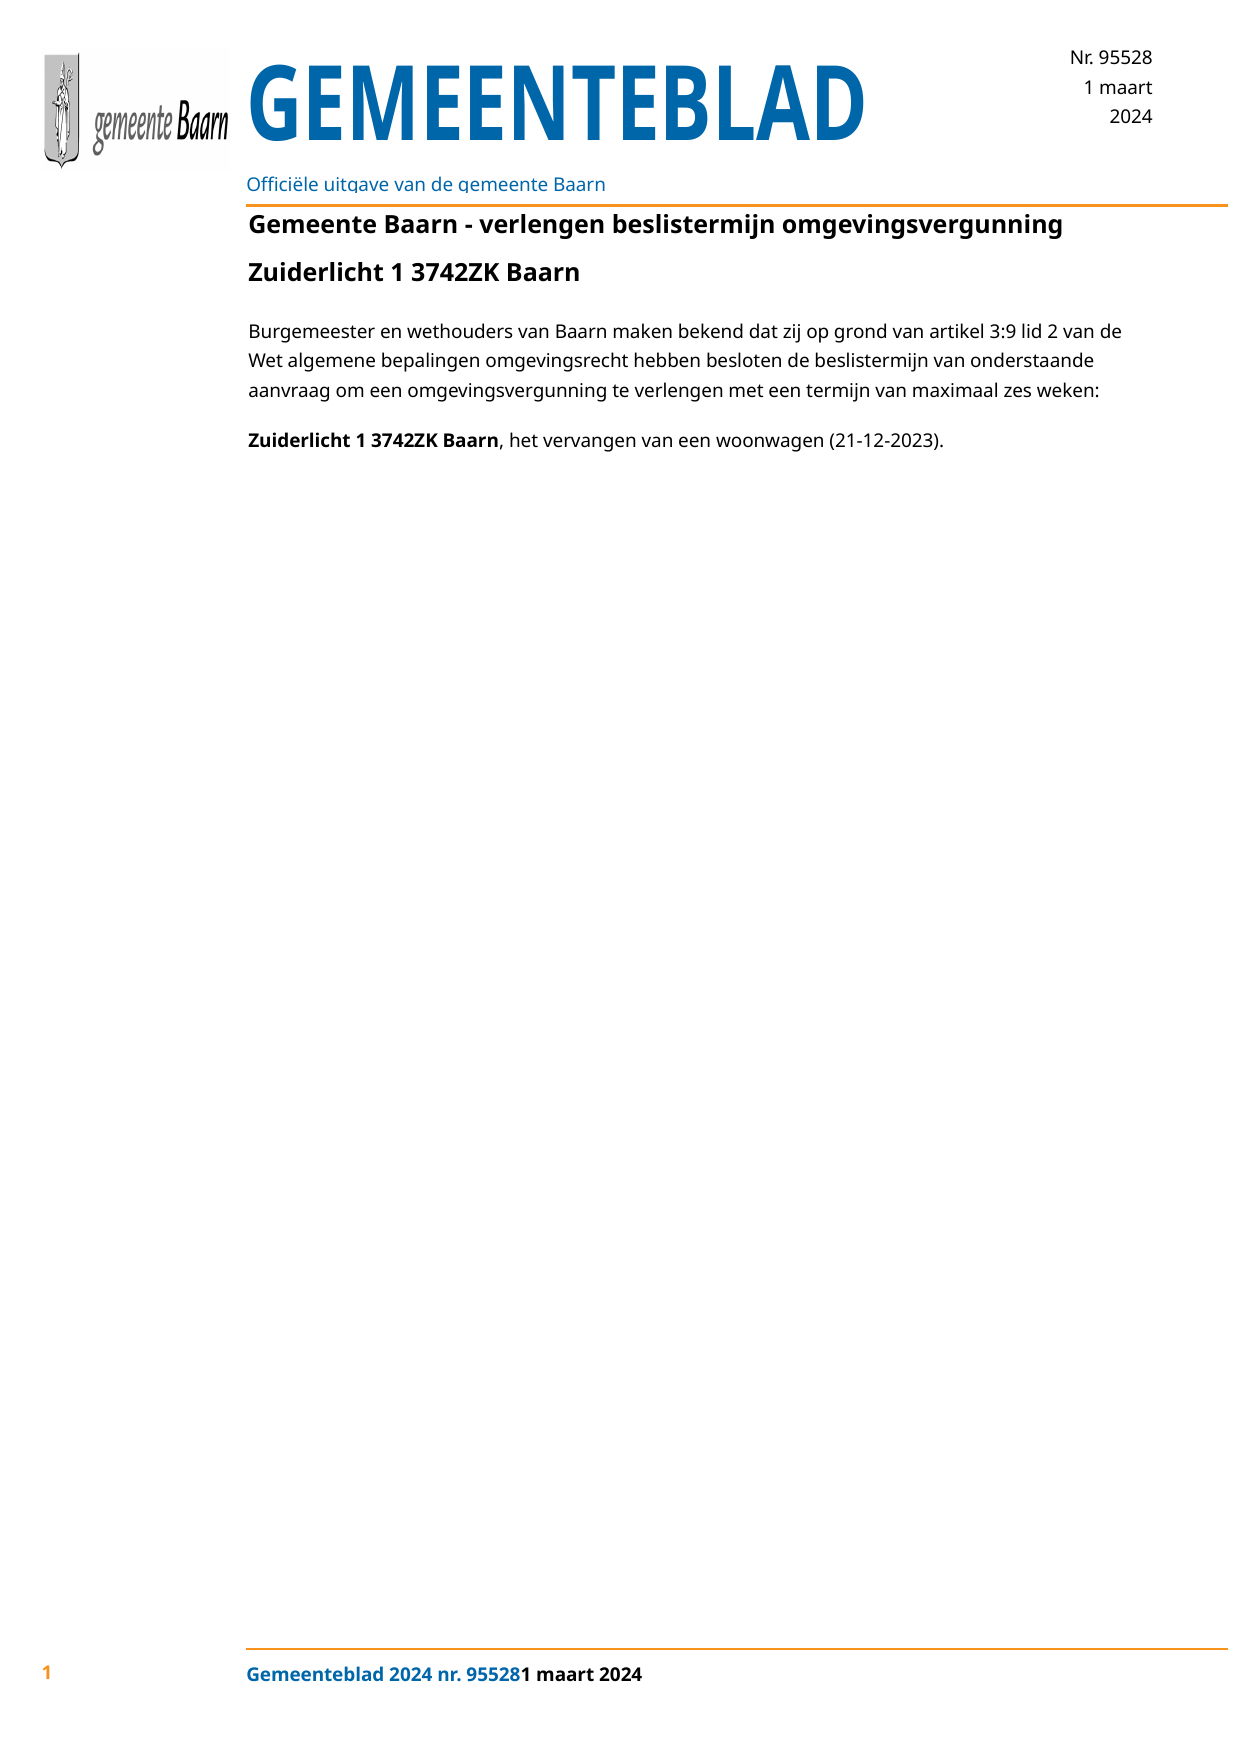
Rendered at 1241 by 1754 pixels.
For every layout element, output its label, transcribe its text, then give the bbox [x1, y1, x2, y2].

text Zuiderlicht 1 3742ZK Baarn, het vervangen van een woonwagen (21-12-2023). [248, 427, 1152, 453]
picture [41, 47, 231, 172]
text Burgemeester en wethouders van Baarn maken bekend dat zij op grond van artikel 3:9 lid 2 van de Wet algemene bepalingen omgevingsrecht hebben besloten de beslistermijn van onderstaande aanvraag om een omgevingsvergunning te verlengen met een termijn van maximaal zes weken: [248, 318, 1152, 403]
text Gemeente Baarn - verlengen beslistermijn omgevingsvergunning Zuiderlicht 1 3742ZK Baarn [248, 207, 1152, 288]
